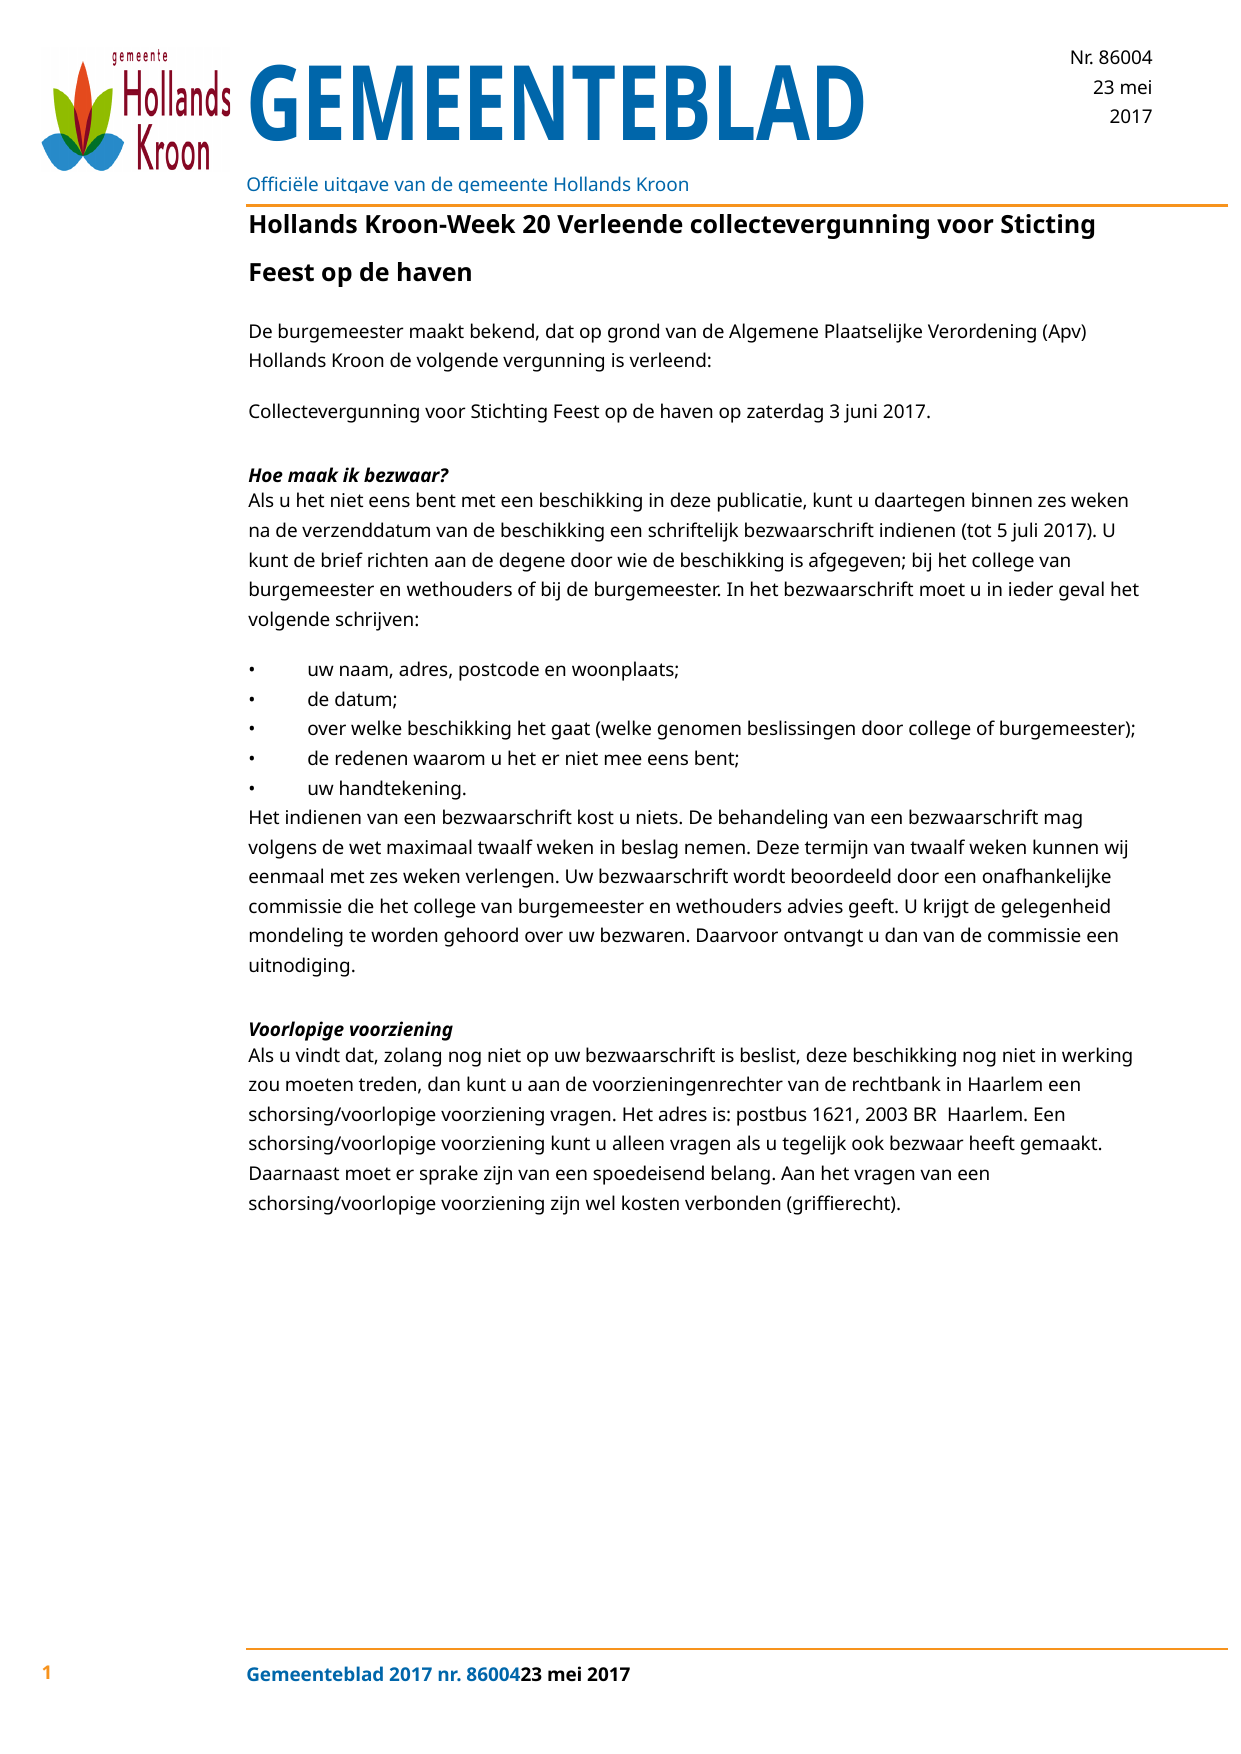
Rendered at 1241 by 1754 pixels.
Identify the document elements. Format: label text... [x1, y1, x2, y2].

text Als u vindt dat, zolang nog niet op uw bezwaarschrift is beslist, deze beschikking nog niet in werking zou moeten treden, dan kunt u aan de voorzieningenrechter van de rechtbank in Haarlem een schorsing/voorlopige voorziening vragen. Het adres is: postbus 1621, 2003 BR Haarlem. Een schorsing/voorlopige voorziening kunt u alleen vragen als u tegelijk ook bezwaar heeft gemaakt. Daarnaast moet er sprake zijn van een spoedeisend belang. Aan het vragen van een schorsing/voorlopige voorziening zijn wel kosten verbonden (griffierecht). [248, 1042, 1152, 1216]
list de datum; [248, 686, 1152, 712]
text De burgemeester maakt bekend, dat op grond van de Algemene Plaatselijke Verordening (Apv) Hollands Kroon de volgende vergunning is verleend: [248, 318, 1152, 373]
text Hollands Kroon-Week 20 Verleende collectevergunning voor Sticting Feest op de haven [248, 207, 1152, 288]
text Collectevergunning voor Stichting Feest op de haven op zaterdag 3 juni 2017. [248, 398, 1152, 424]
list uw handtekening. [248, 775, 1152, 800]
list de redenen waarom u het er niet mee eens bent; [248, 745, 1152, 771]
picture [41, 47, 231, 172]
text Het indienen van een bezwaarschrift kost u niets. De behandeling van een bezwaarschrift mag volgens de wet maximaal twaalf weken in beslag nemen. Deze termijn van twaalf weken kunnen wij eenmaal met zes weken verlengen. Uw bezwaarschrift wordt beoordeeld door een onafhankelijke commissie die het college van burgemeester en wethouders advies geeft. U krijgt de gelegenheid mondeling te worden gehoord over uw bezwaren. Daarvoor ontvangt u dan van de commissie een uitnodiging. [248, 804, 1152, 978]
text Hoe maak ik bezwaar? [248, 462, 1152, 488]
text Voorlopige voorziening [248, 1016, 1152, 1042]
list uw naam, adres, postcode en woonplaats; [248, 656, 1152, 682]
text Als u het niet eens bent met een beschikking in deze publicatie, kunt u daartegen binnen zes weken na de verzenddatum van de beschikking een schriftelijk bezwaarschrift indienen (tot 5 juli 2017). U kunt de brief richten aan de degene door wie de beschikking is afgegeven; bij het college van burgemeester en wethouders of bij de burgemeester. In het bezwaarschrift moet u in ieder geval het volgende schrijven: [248, 488, 1152, 632]
list over welke beschikking het gaat (welke genomen beslissingen door college of burgemeester); [248, 716, 1152, 741]
